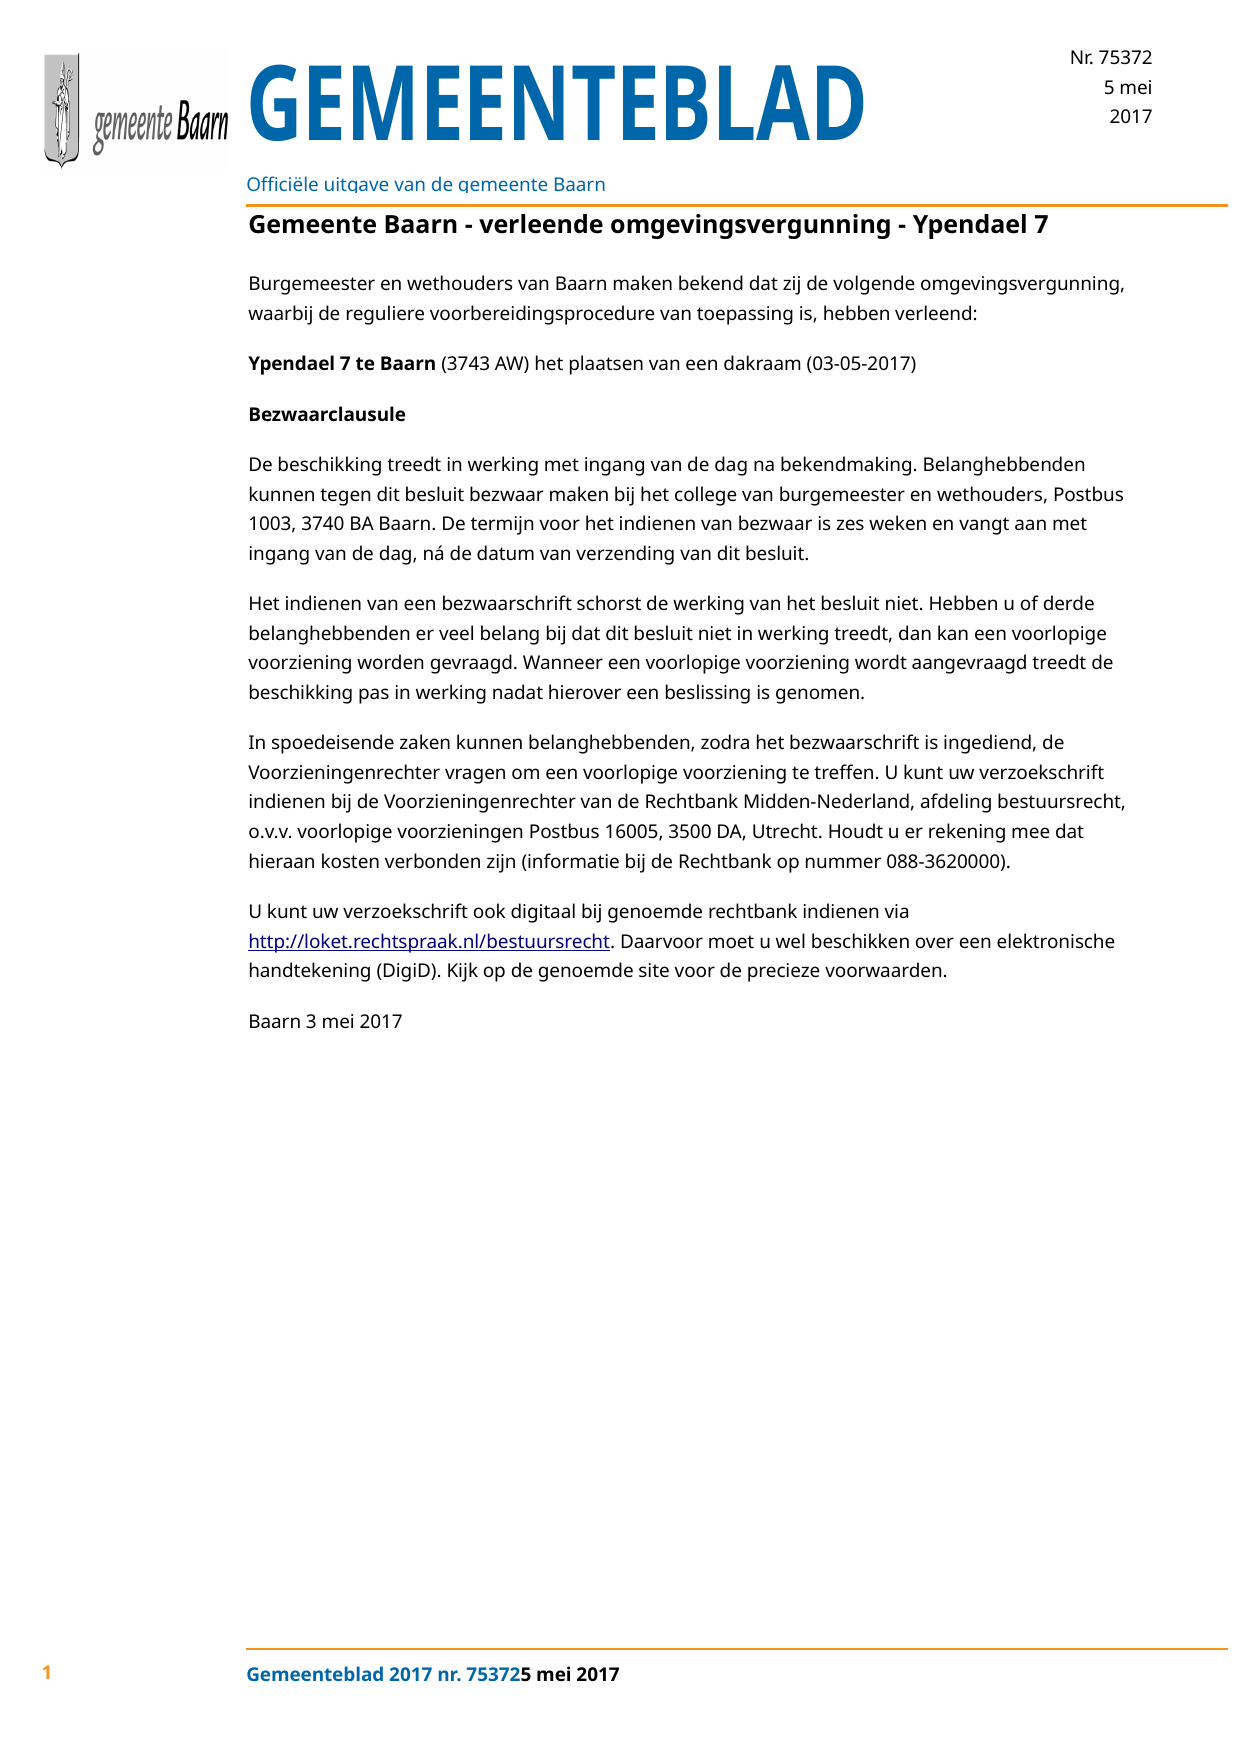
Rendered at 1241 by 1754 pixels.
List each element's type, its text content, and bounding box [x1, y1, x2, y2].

picture [41, 47, 231, 172]
text In spoedeisende zaken kunnen belanghebbenden, zodra het bezwaarschrift is ingediend, de Voorzieningenrechter vragen om een voorlopige voorziening te treffen. U kunt uw verzoekschrift indienen bij de Voorzieningenrechter van de Rechtbank Midden-Nederland, afdeling bestuursrecht, o.v.v. voorlopige voorzieningen Postbus 16005, 3500 DA, Utrecht. Houdt u er rekening mee dat hieraan kosten verbonden zijn (informatie bij de Rechtbank op nummer 088-3620000). [248, 729, 1152, 873]
text Ypendael 7 te Baarn (3743 AW) het plaatsen van een dakraam (03-05-2017) [248, 350, 1152, 376]
text Baarn 3 mei 2017 [248, 1008, 1152, 1033]
text Bezwaarclausule [248, 401, 1152, 426]
text U kunt uw verzoekschrift ook digitaal bij genoemde rechtbank indienen via http://loket.rechtspraak.nl/bestuursrecht. Daarvoor moet u wel beschikken over een elektronische handtekening (DigiD). Kijk op de genoemde site voor de precieze voorwaarden. [248, 898, 1152, 983]
text Gemeente Baarn - verleende omgevingsvergunning - Ypendael 7 [248, 207, 1152, 241]
text Het indienen van een bezwaarschrift schorst de werking van het besluit niet. Hebben u of derde belanghebbenden er veel belang bij dat dit besluit niet in werking treedt, dan kan een voorlopige voorziening worden gevraagd. Wanneer een voorlopige voorziening wordt aangevraagd treedt de beschikking pas in werking nadat hierover een beslissing is genomen. [248, 590, 1152, 705]
text Burgemeester en wethouders van Baarn maken bekend dat zij de volgende omgevingsvergunning, waarbij de reguliere voorbereidingsprocedure van toepassing is, hebben verleend: [248, 270, 1152, 326]
text De beschikking treedt in werking met ingang van de dag na bekendmaking. Belanghebbenden kunnen tegen dit besluit bezwaar maken bij het college van burgemeester en wethouders, Postbus 1003, 3740 BA Baarn. De termijn voor het indienen van bezwaar is zes weken en vangt aan met ingang van de dag, ná de datum van verzending van dit besluit. [248, 451, 1152, 566]
